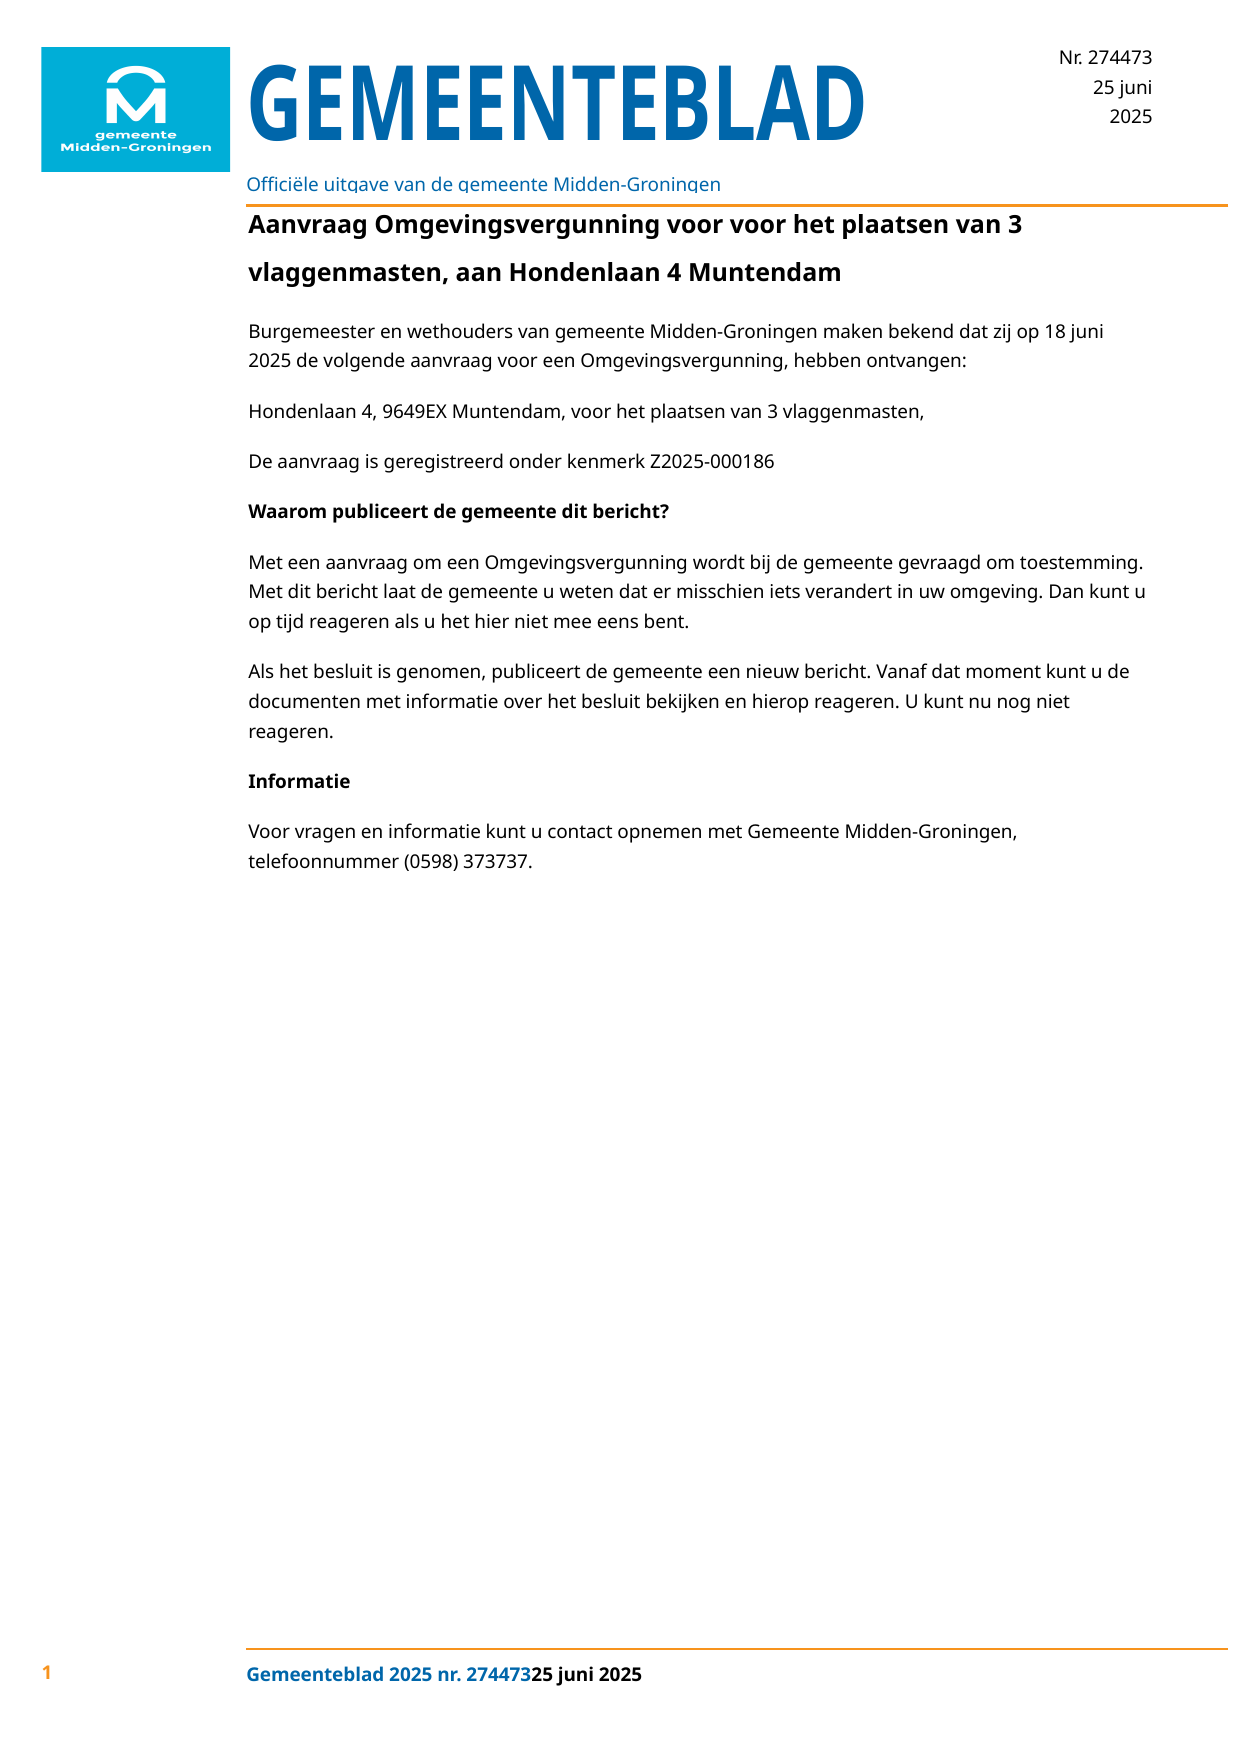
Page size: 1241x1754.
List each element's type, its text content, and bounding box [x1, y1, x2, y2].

text De aanvraag is geregistreerd onder kenmerk Z2025-000186 [248, 448, 1152, 474]
text Waarom publiceert de gemeente dit bericht? [248, 499, 1152, 524]
picture [107, 89, 165, 122]
text Informatie [248, 768, 1152, 794]
text Hondenlaan 4, 9649EX Muntendam, voor het plaatsen van 3 vlaggenmasten, [248, 398, 1152, 424]
text Als het besluit is genomen, publiceert de gemeente een nieuw bericht. Vanaf dat moment kunt u de documenten met informatie over het besluit bekijken en hierop reageren. U kunt nu nog niet reageren. [248, 659, 1152, 744]
picture [108, 66, 164, 82]
text Aanvraag Omgevingsvergunning voor voor het plaatsen van 3 vlaggenmasten, aan Hondenlaan 4 Muntendam [248, 207, 1152, 288]
picture [184, 146, 190, 153]
text Burgemeester en wethouders van gemeente Midden-Groningen maken bekend dat zij op 18 juni 2025 de volgende aanvraag voor een Omgevingsvergunning, hebben ontvangen: [248, 318, 1152, 373]
text Met een aanvraag om een Omgevingsvergunning wordt bij de gemeente gevraagd om toestemming. Met dit bericht laat de gemeente u weten dat er misschien iets verandert in uw omgeving. Dan kunt u op tijd reageren als u het hier niet mee eens bent. [248, 549, 1152, 634]
text Voor vragen en informatie kunt u contact opnemen met Gemeente Midden-Groningen, telefoonnummer (0598) 373737. [248, 819, 1152, 874]
